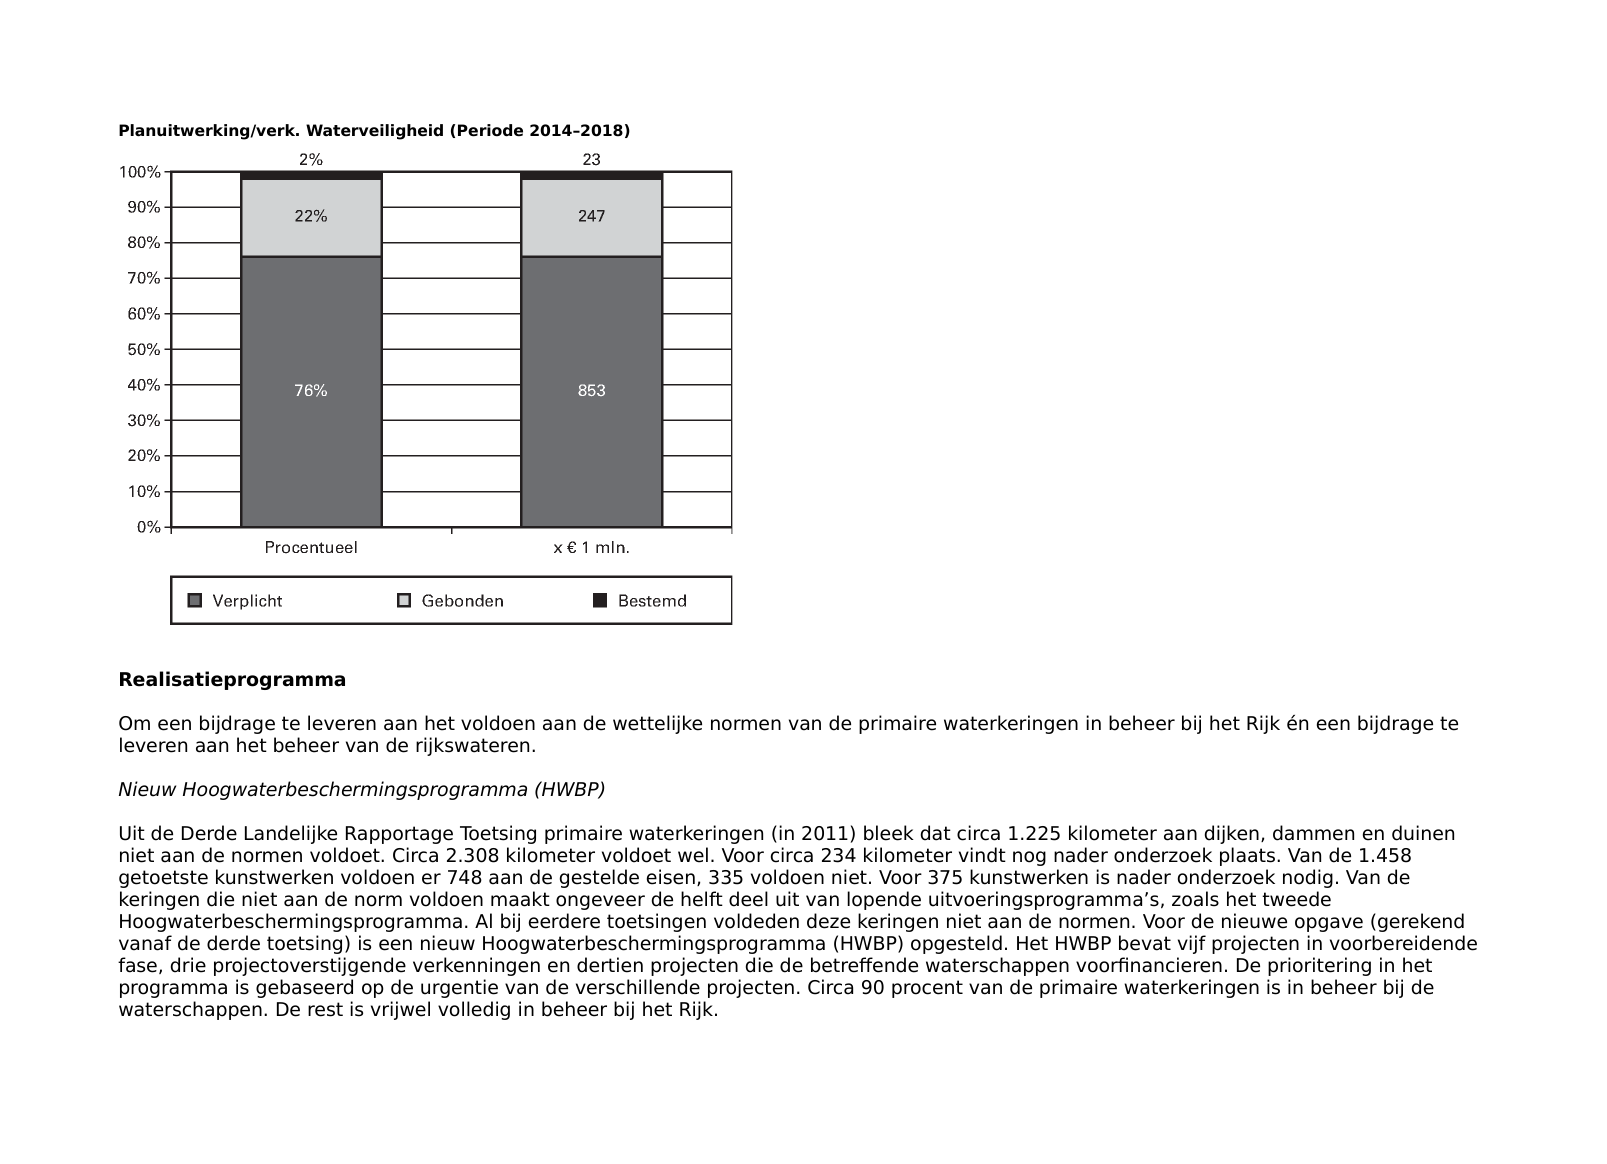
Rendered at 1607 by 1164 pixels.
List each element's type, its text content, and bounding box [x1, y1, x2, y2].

subtitle Realisatieprogramma [118, 668, 1488, 690]
text Uit de Derde Landelijke Rapportage Toetsing primaire waterkeringen (in 2011) bleek dat circa 1.225 kilometer aan dijken, dammen en duinen niet aan de normen voldoet. Circa 2.308 kilometer voldoet wel. Voor circa 234 kilometer vindt nog nader onderzoek plaats. Van de 1.458 getoetste kunstwerken voldoen er 748 aan de gestelde eisen, 335 voldoen niet. Voor 375 kunstwerken is nader onderzoek nodig. Van de keringen die niet aan de norm voldoen maakt ongeveer de helft deel uit van lopende uitvoeringsprogramma’s, zoals het tweede Hoogwaterbeschermingsprogramma. Al bij eerdere toetsingen voldeden deze keringen niet aan de normen. Voor de nieuwe opgave (gerekend vanaf de derde toetsing) is een nieuw Hoogwaterbeschermingsprogramma (HWBP) opgesteld. Het HWBP bevat vijf projecten in voorbereidende fase, drie projectoverstijgende verkenningen en dertien projecten die de betreffende waterschappen voorfinancieren. De prioritering in het programma is gebaseerd op de urgentie van de verschillende projecten. Circa 90 procent van de primaire waterkeringen is in beheer bij de waterschappen. De rest is vrijwel volledig in beheer bij het Rijk. [118, 823, 1488, 1021]
text Planuitwerking/verk. Waterveiligheid (Periode 2014–2018) [118, 122, 732, 140]
picture [118, 151, 733, 625]
subtitle Nieuw Hoogwaterbeschermingsprogramma (HWBP) [118, 779, 1488, 801]
text Om een bijdrage te leveren aan het voldoen aan de wettelijke normen van de primaire waterkeringen in beheer bij het Rijk én een bijdrage te leveren aan het beheer van de rijkswateren. [118, 713, 1488, 757]
